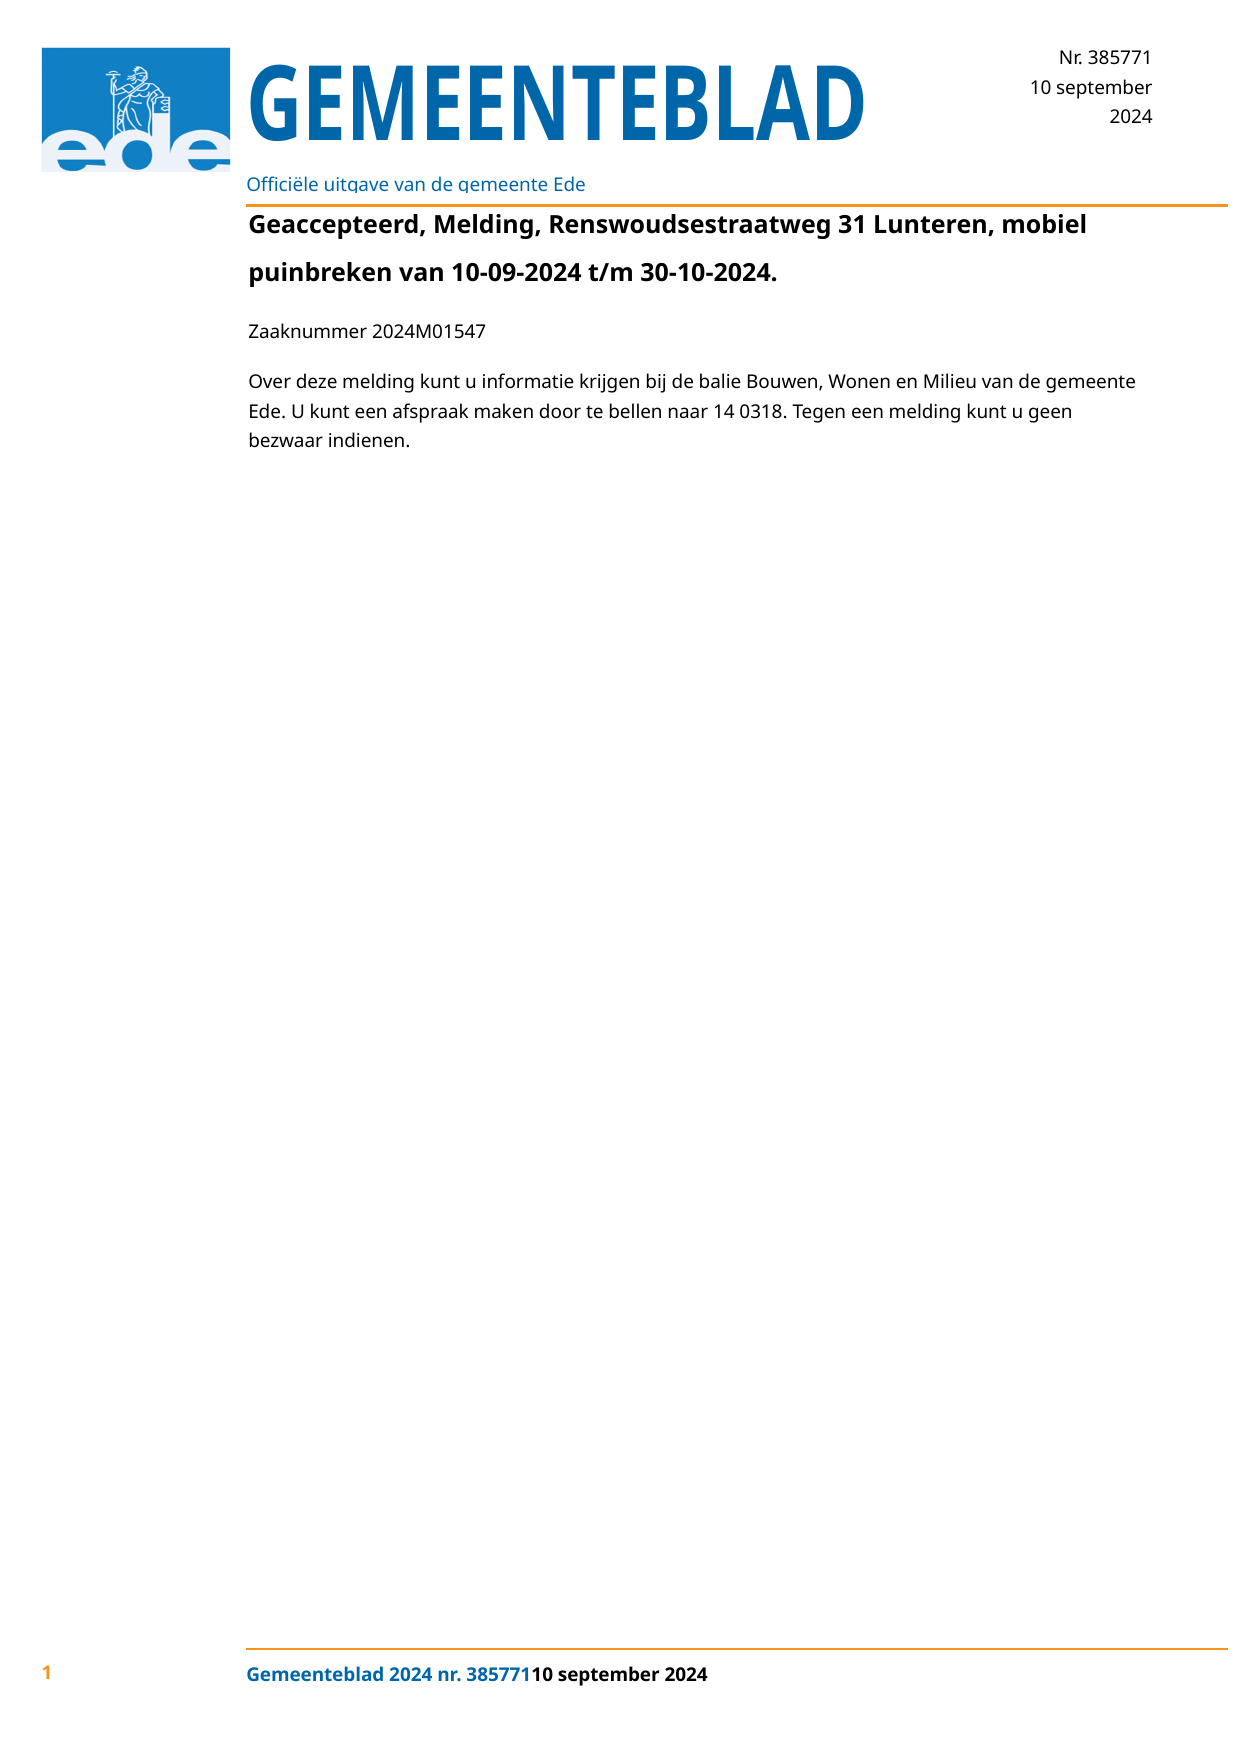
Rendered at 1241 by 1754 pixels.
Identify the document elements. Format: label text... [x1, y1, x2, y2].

picture [41, 47, 231, 172]
text Over deze melding kunt u informatie krijgen bij de balie Bouwen, Wonen en Milieu van de gemeente Ede. U kunt een afspraak maken door te bellen naar 14 0318. Tegen een melding kunt u geen bezwaar indienen. [248, 368, 1152, 453]
text Zaaknummer 2024M01547 [248, 318, 1152, 344]
text Geaccepteerd, Melding, Renswoudsestraatweg 31 Lunteren, mobiel puinbreken van 10-09-2024 t/m 30-10-2024. [248, 207, 1152, 288]
